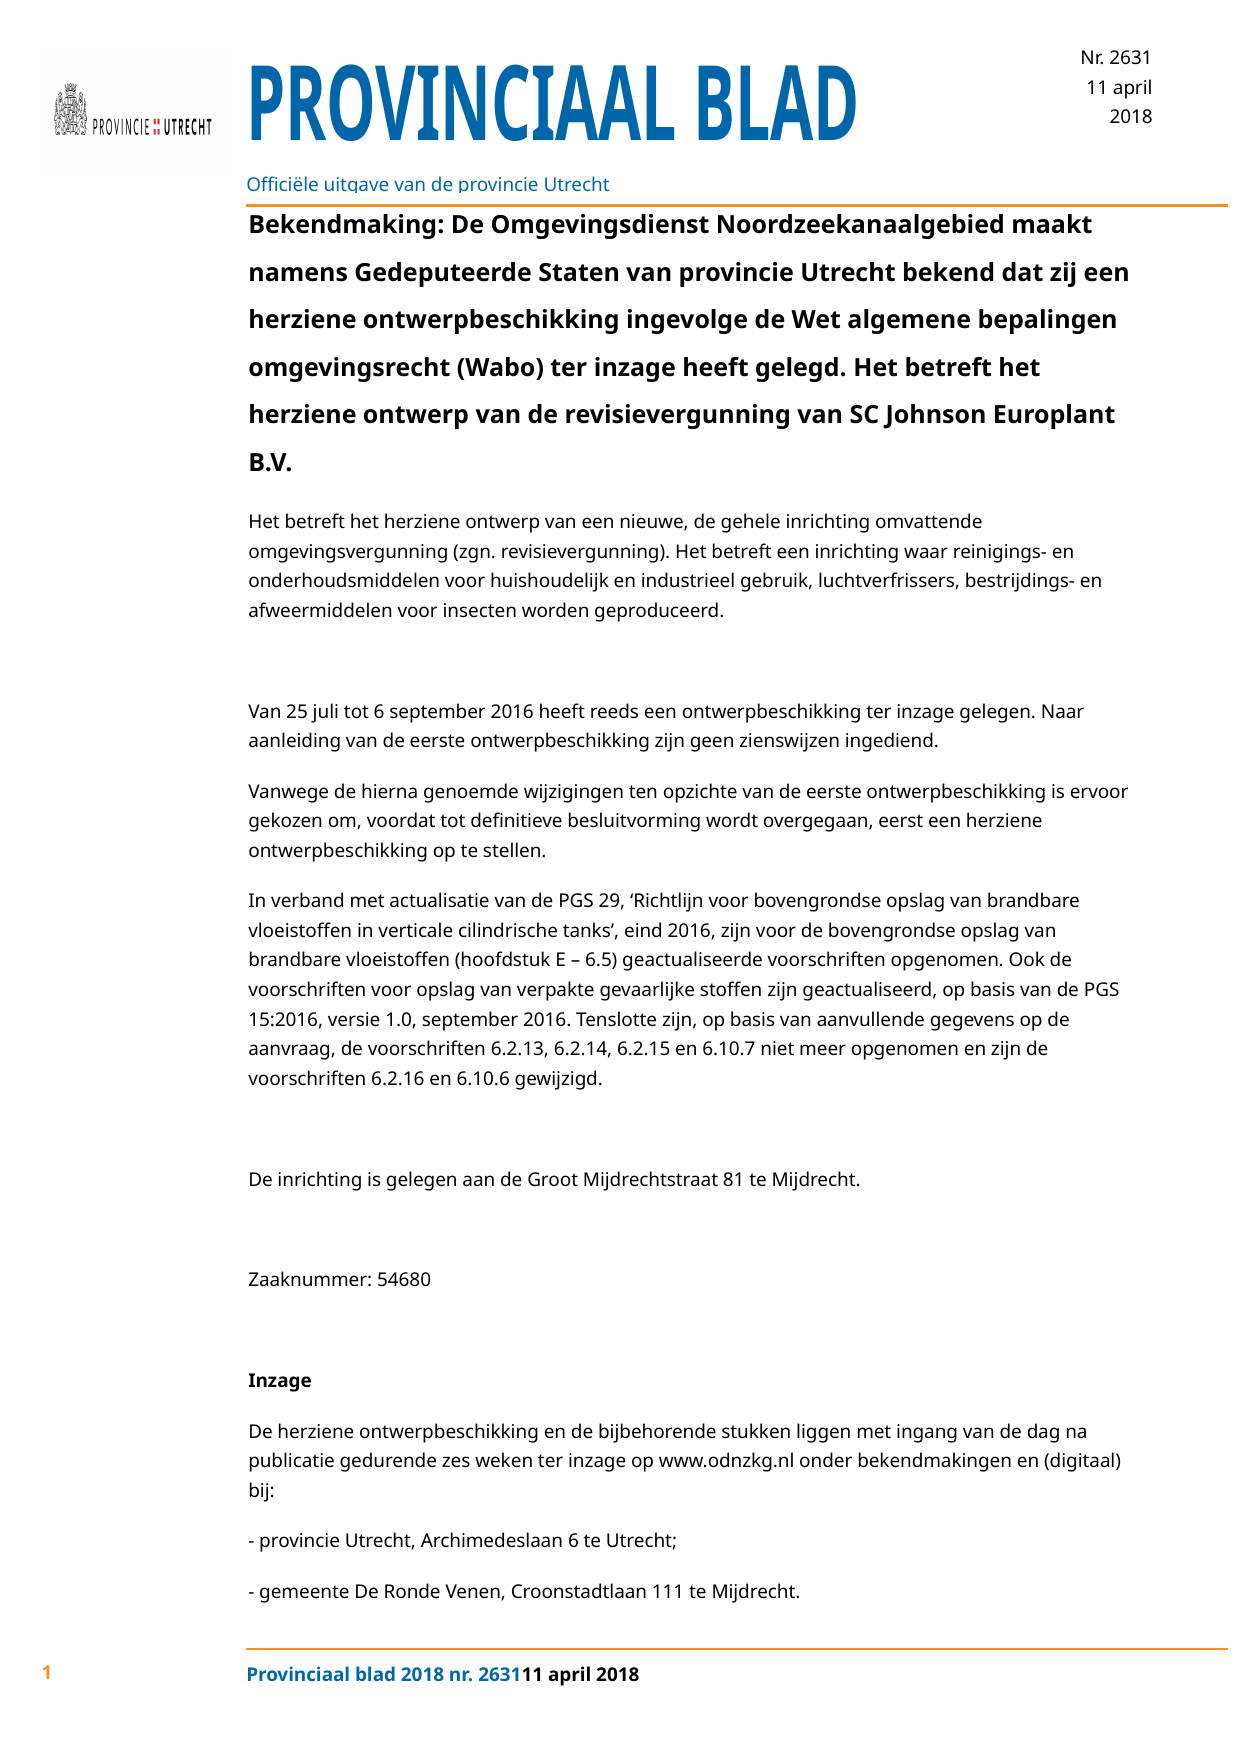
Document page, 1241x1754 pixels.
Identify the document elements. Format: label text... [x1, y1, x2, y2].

text De herziene ontwerpbeschikking en de bijbehorende stukken liggen met ingang van de dag na publicatie gedurende zes weken ter inzage op www.odnzkg.nl onder bekendmakingen en (digitaal) bij: [248, 1418, 1152, 1503]
text - provincie Utrecht, Archimedeslaan 6 te Utrecht; [248, 1527, 1152, 1553]
text Van 25 juli tot 6 september 2016 heeft reeds een ontwerpbeschikking ter inzage gelegen. Naar aanleiding van de eerste ontwerpbeschikking zijn geen zienswijzen ingediend. [248, 698, 1152, 753]
text Vanwege de hierna genoemde wijzigingen ten opzichte van de eerste ontwerpbeschikking is ervoor gekozen om, voordat tot definitieve besluitvorming wordt overgegaan, eerst een herziene ontwerpbeschikking op te stellen. [248, 778, 1152, 863]
text Zaaknummer: 54680 [248, 1267, 1152, 1292]
picture [41, 47, 231, 172]
text - gemeente De Ronde Venen, Croonstadtlaan 111 te Mijdrecht. [248, 1578, 1152, 1604]
text Bekendmaking: De Omgevingsdienst Noordzeekanaalgebied maakt namens Gedeputeerde Staten van provincie Utrecht bekend dat zij een herziene ontwerpbeschikking ingevolge de Wet algemene bepalingen omgevingsrecht (Wabo) ter inzage heeft gelegd. Het betreft het herziene ontwerp van de revisievergunning van SC Johnson Europlant B.V. [248, 207, 1152, 479]
text In verband met actualisatie van de PGS 29, ‘Richtlijn voor bovengrondse opslag van brandbare vloeistoffen in verticale cilindrische tanks’, eind 2016, zijn voor de bovengrondse opslag van brandbare vloeistoffen (hoofdstuk E – 6.5) geactualiseerde voorschriften opgenomen. Ook de voorschriften voor opslag van verpakte gevaarlijke stoffen zijn geactualiseerd, op basis van de PGS 15:2016, versie 1.0, september 2016. Tenslotte zijn, op basis van aanvullende gegevens op de aanvraag, de voorschriften 6.2.13, 6.2.14, 6.2.15 en 6.10.7 niet meer opgenomen en zijn de voorschriften 6.2.16 en 6.10.6 gewijzigd. [248, 887, 1152, 1091]
text Het betreft het herziene ontwerp van een nieuwe, de gehele inrichting omvattende omgevingsvergunning (zgn. revisievergunning). Het betreft een inrichting waar reinigings- en onderhoudsmiddelen voor huishoudelijk en industrieel gebruik, luchtverfrissers, bestrijdings- en afweermiddelen voor insecten worden geproduceerd. [248, 508, 1152, 623]
text De inrichting is gelegen aan de Groot Mijdrechtstraat 81 te Mijdrecht. [248, 1166, 1152, 1192]
text Inzage [248, 1367, 1152, 1393]
